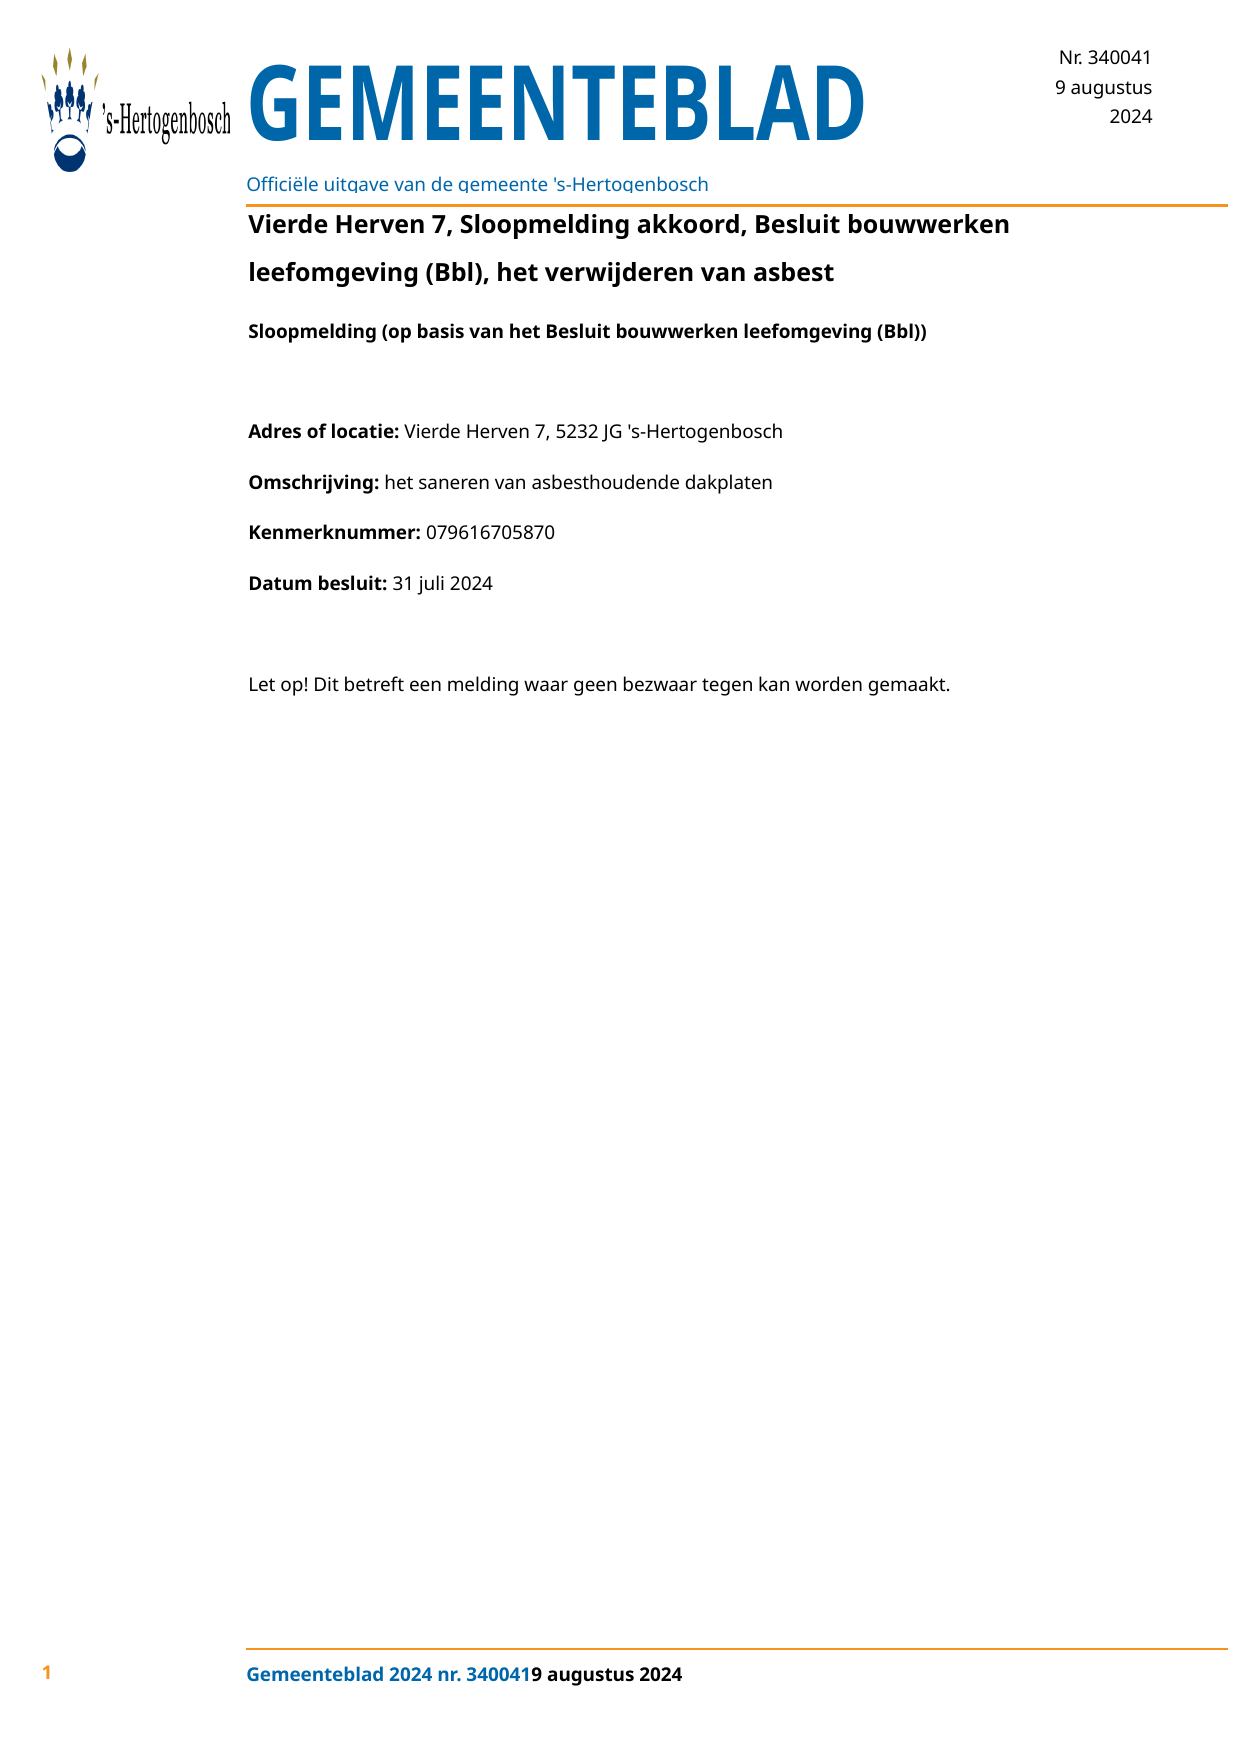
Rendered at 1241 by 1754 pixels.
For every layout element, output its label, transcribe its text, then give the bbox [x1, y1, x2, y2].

text Kenmerknummer: 079616705870 [248, 519, 1152, 545]
text Adres of locatie: Vierde Herven 7, 5232 JG 's-Hertogenbosch [248, 419, 1152, 444]
picture [41, 47, 231, 172]
text Vierde Herven 7, Sloopmelding akkoord, Besluit bouwwerken leefomgeving (Bbl), het verwijderen van asbest [248, 207, 1152, 288]
text Omschrijving: het saneren van asbesthoudende dakplaten [248, 469, 1152, 495]
text Datum besluit: 31 juli 2024 [248, 570, 1152, 596]
text Sloopmelding (op basis van het Besluit bouwwerken leefomgeving (Bbl)) [248, 318, 1152, 344]
text Let op! Dit betreft een melding waar geen bezwaar tegen kan worden gemaakt. [248, 671, 1152, 697]
